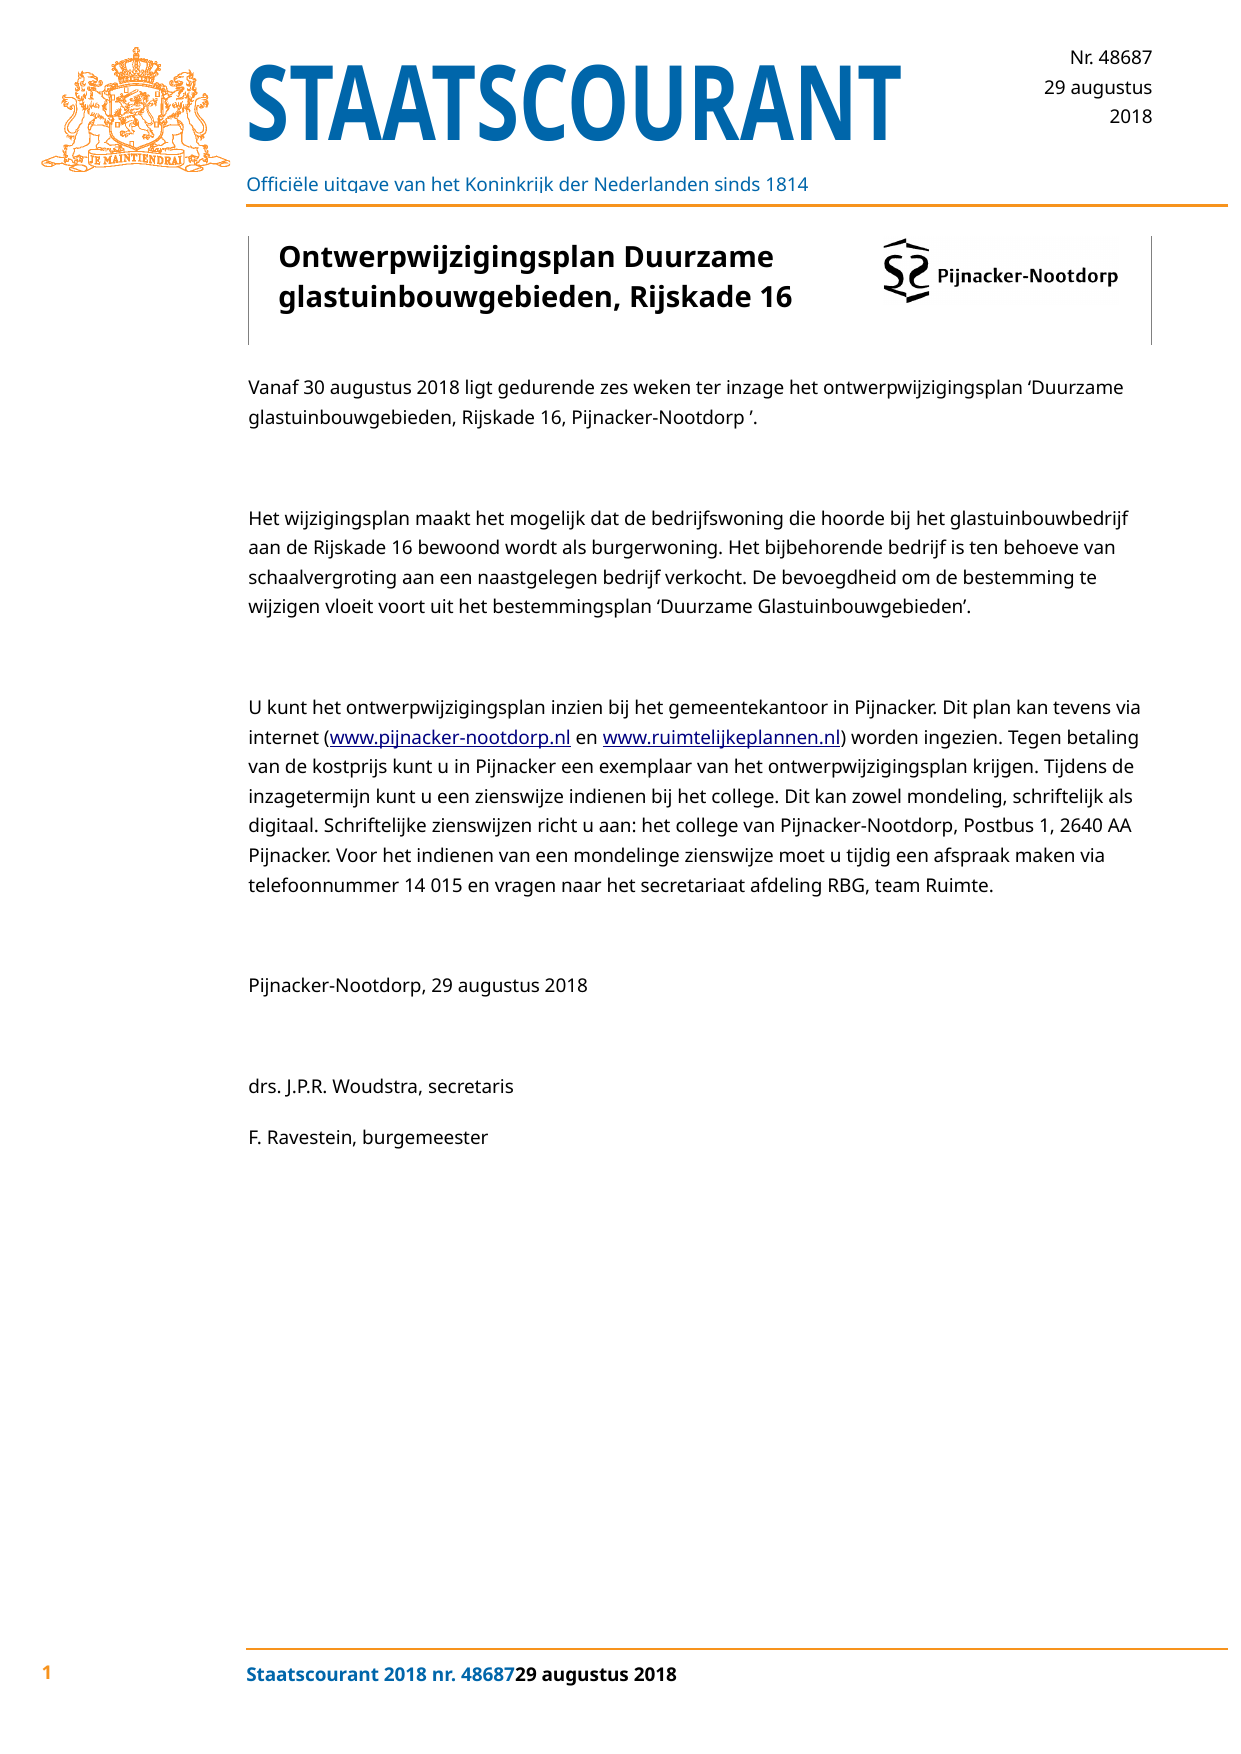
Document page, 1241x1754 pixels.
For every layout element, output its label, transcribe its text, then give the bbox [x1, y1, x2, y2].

text Vanaf 30 augustus 2018 ligt gedurende zes weken ter inzage het ontwerpwijzigingsplan ‘Duurzame glastuinbouwgebieden, Rijskade 16, Pijnacker-Nootdorp ’. [248, 374, 1152, 429]
text drs. J.P.R. Woudstra, secretaris [248, 1073, 1152, 1099]
table_header Ontwerpwijzigingsplan Duurzame glastuinbouwgebieden, Rijskade 16 [249, 236, 850, 345]
picture [41, 47, 231, 172]
text Pijnacker-Nootdorp, 29 augustus 2018 [248, 973, 1152, 998]
picture [882, 236, 1119, 305]
text Het wijzigingsplan maakt het mogelijk dat de bedrijfswoning die hoorde bij het glastuinbouwbedrijf aan de Rijskade 16 bewoond wordt als burgerwoning. Het bijbehorende bedrijf is ten behoeve van schaalvergroting aan een naastgelegen bedrijf verkocht. De bevoegdheid om de bestemming te wijzigen vloeit voort uit het bestemmingsplan ‘Duurzame Glastuinbouwgebieden’. [248, 505, 1152, 619]
text F. Ravestein, burgemeester [248, 1124, 1152, 1149]
table_header [850, 236, 1151, 345]
text U kunt het ontwerpwijzigingsplan inzien bij het gemeentekantoor in Pijnacker. Dit plan kan tevens via internet (www.pijnacker-nootdorp.nl en www.ruimtelijkeplannen.nl) worden ingezien. Tegen betaling van de kostprijs kunt u in Pijnacker een exemplaar van het ontwerpwijzigingsplan krijgen. Tijdens de inzagetermijn kunt u een zienswijze indienen bij het college. Dit kan zowel mondeling, schriftelijk als digitaal. Schriftelijke zienswijzen richt u aan: het college van Pijnacker-Nootdorp, Postbus 1, 2640 AA Pijnacker. Voor het indienen van een mondelinge zienswijze moet u tijdig een afspraak maken via telefoonnummer 14 015 en vragen naar het secretariaat afdeling RBG, team Ruimte. [248, 694, 1152, 897]
